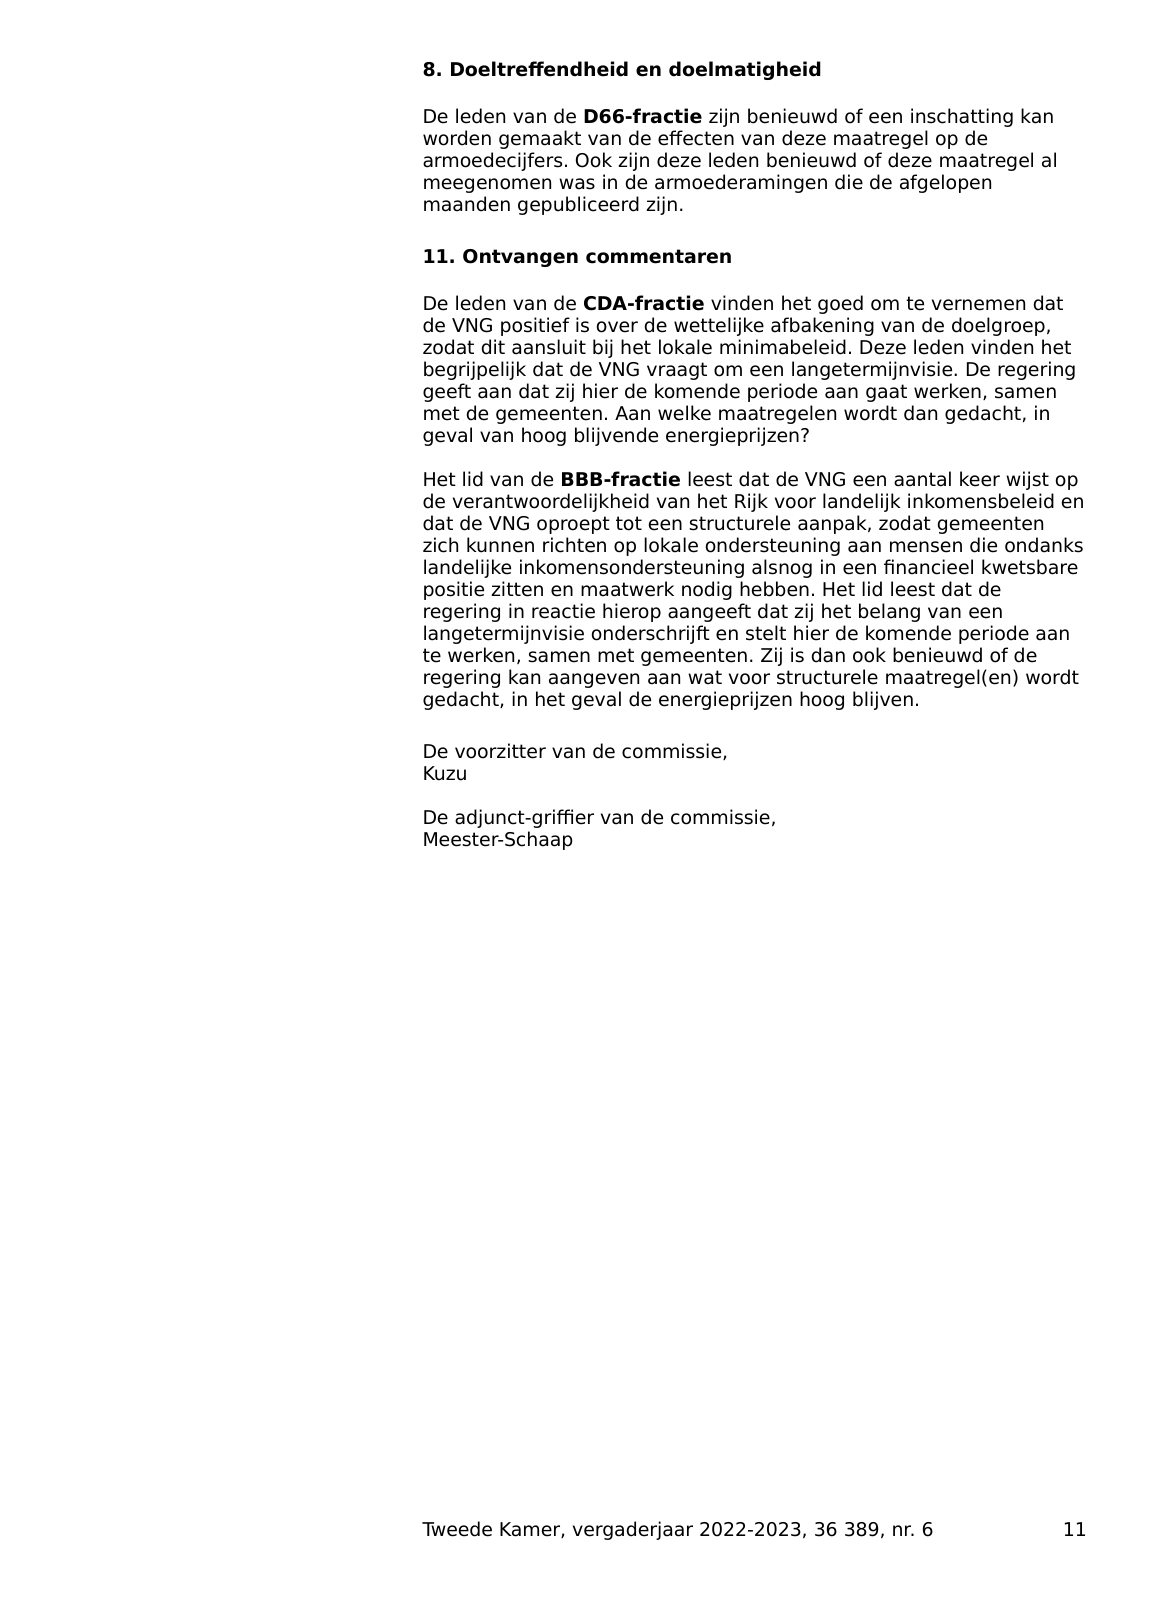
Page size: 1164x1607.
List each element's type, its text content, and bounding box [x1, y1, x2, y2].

subtitle 11. Ontvangen commentaren [422, 246, 1087, 268]
text De leden van de D66-fractie zijn benieuwd of een inschatting kan worden gemaakt van de effecten van deze maatregel op de armoedecijfers. Ook zijn deze leden benieuwd of deze maatregel al meegenomen was in de armoederamingen die de afgelopen maanden gepubliceerd zijn. [422, 106, 1087, 216]
text De adjunct-griffier van de commissie, Meester-Schaap [422, 807, 1087, 851]
subtitle 8. Doeltreffendheid en doelmatigheid [422, 59, 1087, 81]
text De leden van de CDA-fractie vinden het goed om te vernemen dat de VNG positief is over de wettelijke afbakening van de doelgroep, zodat dit aansluit bij het lokale minimabeleid. Deze leden vinden het begrijpelijk dat de VNG vraagt om een langetermijnvisie. De regering geeft aan dat zij hier de komende periode aan gaat werken, samen met de gemeenten. Aan welke maatregelen wordt dan gedacht, in geval van hoog blijvende energieprijzen? [422, 293, 1087, 447]
text Het lid van de BBB-fractie leest dat de VNG een aantal keer wijst op de verantwoordelijkheid van het Rijk voor landelijk inkomensbeleid en dat de VNG oproept tot een structurele aanpak, zodat gemeenten zich kunnen richten op lokale ondersteuning aan mensen die ondanks landelijke inkomensondersteuning alsnog in een financieel kwetsbare positie zitten en maatwerk nodig hebben. Het lid leest dat de regering in reactie hierop aangeeft dat zij het belang van een langetermijnvisie onderschrijft en stelt hier de komende periode aan te werken, samen met gemeenten. Zij is dan ook benieuwd of de regering kan aangeven aan wat voor structurele maatregel(en) wordt gedacht, in het geval de energieprijzen hoog blijven. [422, 469, 1087, 711]
text De voorzitter van de commissie, Kuzu [422, 741, 1087, 785]
